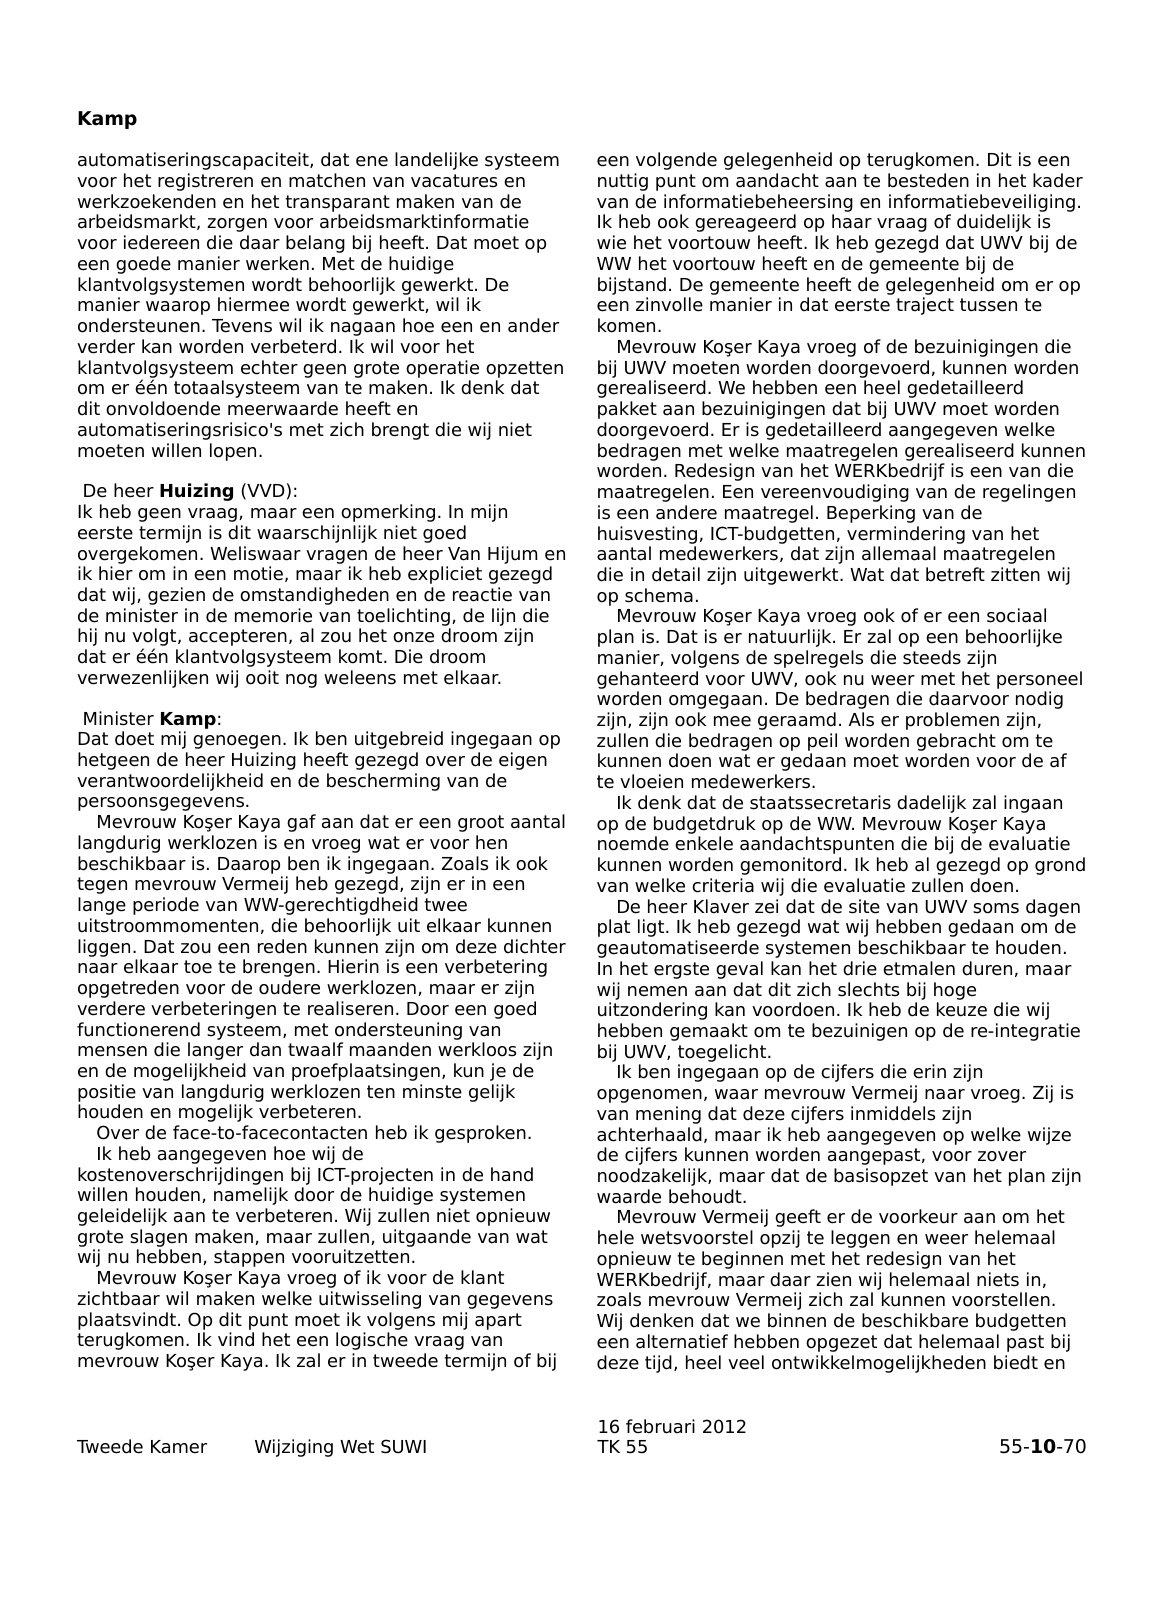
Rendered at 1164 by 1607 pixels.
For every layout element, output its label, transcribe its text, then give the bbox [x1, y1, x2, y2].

text Mevrouw Koşer Kaya vroeg of de bezuinigingen die bij UWV moeten worden doorgevoerd, kunnen worden gerealiseerd. We hebben een heel gedetailleerd pakket aan bezuinigingen dat bij UWV moet worden doorgevoerd. Er is gedetailleerd aangegeven welke bedragen met welke maatregelen gerealiseerd kunnen worden. Redesign van het WERKbedrijf is een van die maatregelen. Een vereenvoudiging van de regelingen is een andere maatregel. Beperking van de huisvesting, ICT-budgetten, vermindering van het aantal medewerkers, dat zijn allemaal maatregelen die in detail zijn uitgewerkt. Wat dat betreft zitten wij op schema. [596, 337, 1087, 606]
text Mevrouw Koşer Kaya vroeg of ik voor de klant zichtbaar wil maken welke uitwisseling van gegevens plaatsvindt. Op dit punt moet ik volgens mij apart terugkomen. Ik vind het een logische vraag van mevrouw Koşer Kaya. Ik zal er in tweede termijn of bij [77, 1268, 567, 1372]
text Ik heb aangegeven hoe wij de kostenoverschrijdingen bij ICT-projecten in de hand willen houden, namelijk door de huidige systemen geleidelijk aan te verbeteren. Wij zullen niet opnieuw grote slagen maken, maar zullen, uitgaande van wat wij nu hebben, stappen vooruitzetten. [77, 1144, 567, 1268]
text Dat doet mij genoegen. Ik ben uitgebreid ingegaan op hetgeen de heer Huizing heeft gezegd over de eigen verantwoordelijkheid en de bescherming van de persoonsgegevens. [77, 729, 567, 812]
text Ik ben ingegaan op de cijfers die erin zijn opgenomen, waar mevrouw Vermeij naar vroeg. Zij is van mening dat deze cijfers inmiddels zijn achterhaald, maar ik heb aangegeven op welke wijze de cijfers kunnen worden aangepast, voor zover noodzakelijk, maar dat de basisopzet van het plan zijn waarde behoudt. [596, 1062, 1087, 1207]
text automatiseringscapaciteit, dat ene landelijke systeem voor het registreren en matchen van vacatures en werkzoekenden en het transparant maken van de arbeidsmarkt, zorgen voor arbeidsmarktinformatie voor iedereen die daar belang bij heeft. Dat moet op een goede manier werken. Met de huidige klantvolgsystemen wordt behoorlijk gewerkt. De manier waarop hiermee wordt gewerkt, wil ik ondersteunen. Tevens wil ik nagaan hoe een en ander verder kan worden verbeterd. Ik wil voor het klantvolgsysteem echter geen grote operatie opzetten om er één totaalsysteem van te maken. Ik denk dat dit onvoldoende meerwaarde heeft en automatiseringsrisico's met zich brengt die wij niet moeten willen lopen. [77, 150, 567, 461]
text Ik denk dat de staatssecretaris dadelijk zal ingaan op de budgetdruk op de WW. Mevrouw Koşer Kaya noemde enkele aandachtspunten die bij de evaluatie kunnen worden gemonitord. Ik heb al gezegd op grond van welke criteria wij die evaluatie zullen doen. [596, 793, 1087, 896]
text Over de face-to-facecontacten heb ik gesproken. [77, 1123, 567, 1144]
text De heer Huizing (VVD): [77, 481, 567, 502]
text Ik heb geen vraag, maar een opmerking. In mijn eerste termijn is dit waarschijnlijk niet goed overgekomen. Weliswaar vragen de heer Van Hijum en ik hier om in een motie, maar ik heb expliciet gezegd dat wij, gezien de omstandigheden en de reactie van de minister in de memorie van toelichting, de lijn die hij nu volgt, accepteren, al zou het onze droom zijn dat er één klantvolgsysteem komt. Die droom verwezenlijken wij ooit nog weleens met elkaar. [77, 502, 567, 688]
text Mevrouw Koşer Kaya vroeg ook of er een sociaal plan is. Dat is er natuurlijk. Er zal op een behoorlijke manier, volgens de spelregels die steeds zijn gehanteerd voor UWV, ook nu weer met het personeel worden omgegaan. De bedragen die daarvoor nodig zijn, zijn ook mee geraamd. Als er problemen zijn, zullen die bedragen op peil worden gebracht om te kunnen doen wat er gedaan moet worden voor de af te vloeien medewerkers. [596, 606, 1087, 793]
text Minister Kamp: [77, 708, 567, 729]
text Mevrouw Vermeij geeft er de voorkeur aan om het hele wetsvoorstel opzij te leggen en weer helemaal opnieuw te beginnen met het redesign van het WERKbedrijf, maar daar zien wij helemaal niets in, zoals mevrouw Vermeij zich zal kunnen voorstellen. Wij denken dat we binnen de beschikbare budgetten een alternatief hebben opgezet dat helemaal past bij deze tijd, heel veel ontwikkelmogelijkheden biedt en [596, 1207, 1087, 1373]
text De heer Klaver zei dat de site van UWV soms dagen plat ligt. Ik heb gezegd wat wij hebben gedaan om de geautomatiseerde systemen beschikbaar te houden. In het ergste geval kan het drie etmalen duren, maar wij nemen aan dat dit zich slechts bij hoge uitzondering kan voordoen. Ik heb de keuze die wij hebben gemaakt om te bezuinigen op de re-integratie bij UWV, toegelicht. [596, 896, 1087, 1062]
text Mevrouw Koşer Kaya gaf aan dat er een groot aantal langdurig werklozen is en vroeg wat er voor hen beschikbaar is. Daarop ben ik ingegaan. Zoals ik ook tegen mevrouw Vermeij heb gezegd, zijn er in een lange periode van WW-gerechtigdheid twee uitstroommomenten, die behoorlijk uit elkaar kunnen liggen. Dat zou een reden kunnen zijn om deze dichter naar elkaar toe te brengen. Hierin is een verbetering opgetreden voor de oudere werklozen, maar er zijn verdere verbeteringen te realiseren. Door een goed functionerend systeem, met ondersteuning van mensen die langer dan twaalf maanden werkloos zijn en de mogelijkheid van proefplaatsingen, kun je de positie van langdurig werklozen ten minste gelijk houden en mogelijk verbeteren. [77, 812, 567, 1123]
text een volgende gelegenheid op terugkomen. Dit is een nuttig punt om aandacht aan te besteden in het kader van de informatiebeheersing en informatiebeveiliging. Ik heb ook gereageerd op haar vraag of duidelijk is wie het voortouw heeft. Ik heb gezegd dat UWV bij de WW het voortouw heeft en de gemeente bij de bijstand. De gemeente heeft de gelegenheid om er op een zinvolle manier in dat eerste traject tussen te komen. [596, 150, 1087, 337]
